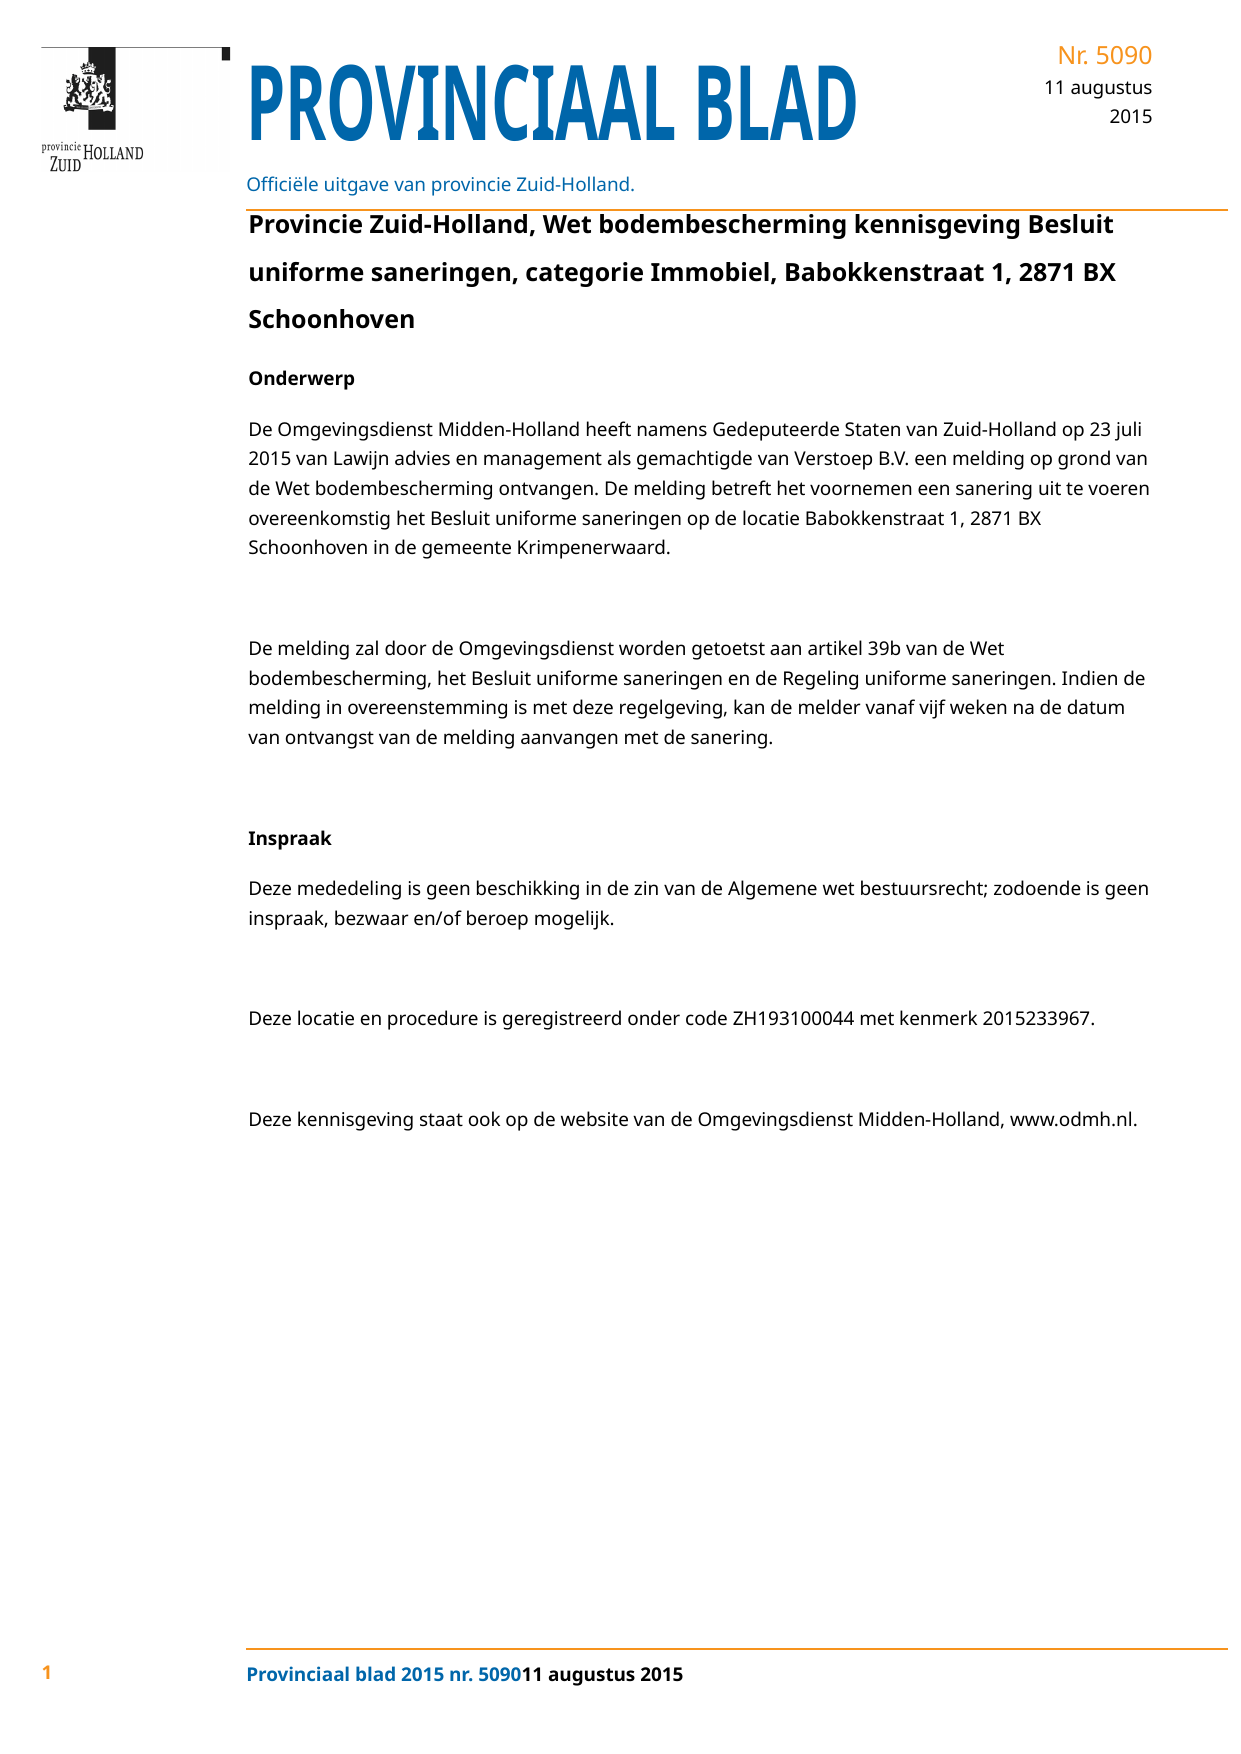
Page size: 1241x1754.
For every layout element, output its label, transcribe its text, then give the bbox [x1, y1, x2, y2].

text Deze mededeling is geen beschikking in de zin van de Algemene wet bestuursrecht; zodoende is geen inspraak, bezwaar en/of beroep mogelijk. [248, 875, 1152, 930]
text De melding zal door de Omgevingsdienst worden getoetst aan artikel 39b van de Wet bodembescherming, het Besluit uniforme saneringen en de Regeling uniforme saneringen. Indien de melding in overeenstemming is met deze regelgeving, kan de melder vanaf vijf weken na de datum van ontvangst van de melding aanvangen met de sanering. [248, 635, 1152, 749]
text Provincie Zuid-Holland, Wet bodembescherming kennisgeving Besluit uniforme saneringen, categorie Immobiel, Babokkenstraat 1, 2871 BX Schoonhoven [248, 211, 1152, 336]
picture [41, 47, 231, 172]
text De Omgevingsdienst Midden-Holland heeft namens Gedeputeerde Staten van Zuid-Holland op 23 juli 2015 van Lawijn advies en management als gemachtigde van Verstoep B.V. een melding op grond van de Wet bodembescherming ontvangen. De melding betreft het voornemen een sanering uit te voeren overeenkomstig het Besluit uniforme saneringen op de locatie Babokkenstraat 1, 2871 BX Schoonhoven in de gemeente Krimpenerwaard. [248, 416, 1152, 560]
text Deze locatie en procedure is geregistreerd onder code ZH193100044 met kenmerk 2015233967. [248, 1006, 1152, 1031]
text Deze kennisgeving staat ook op de website van de Omgevingsdienst Midden-Holland, www.odmh.nl. [248, 1106, 1152, 1132]
text Inspraak [248, 825, 1152, 850]
text Onderwerp [248, 366, 1152, 391]
